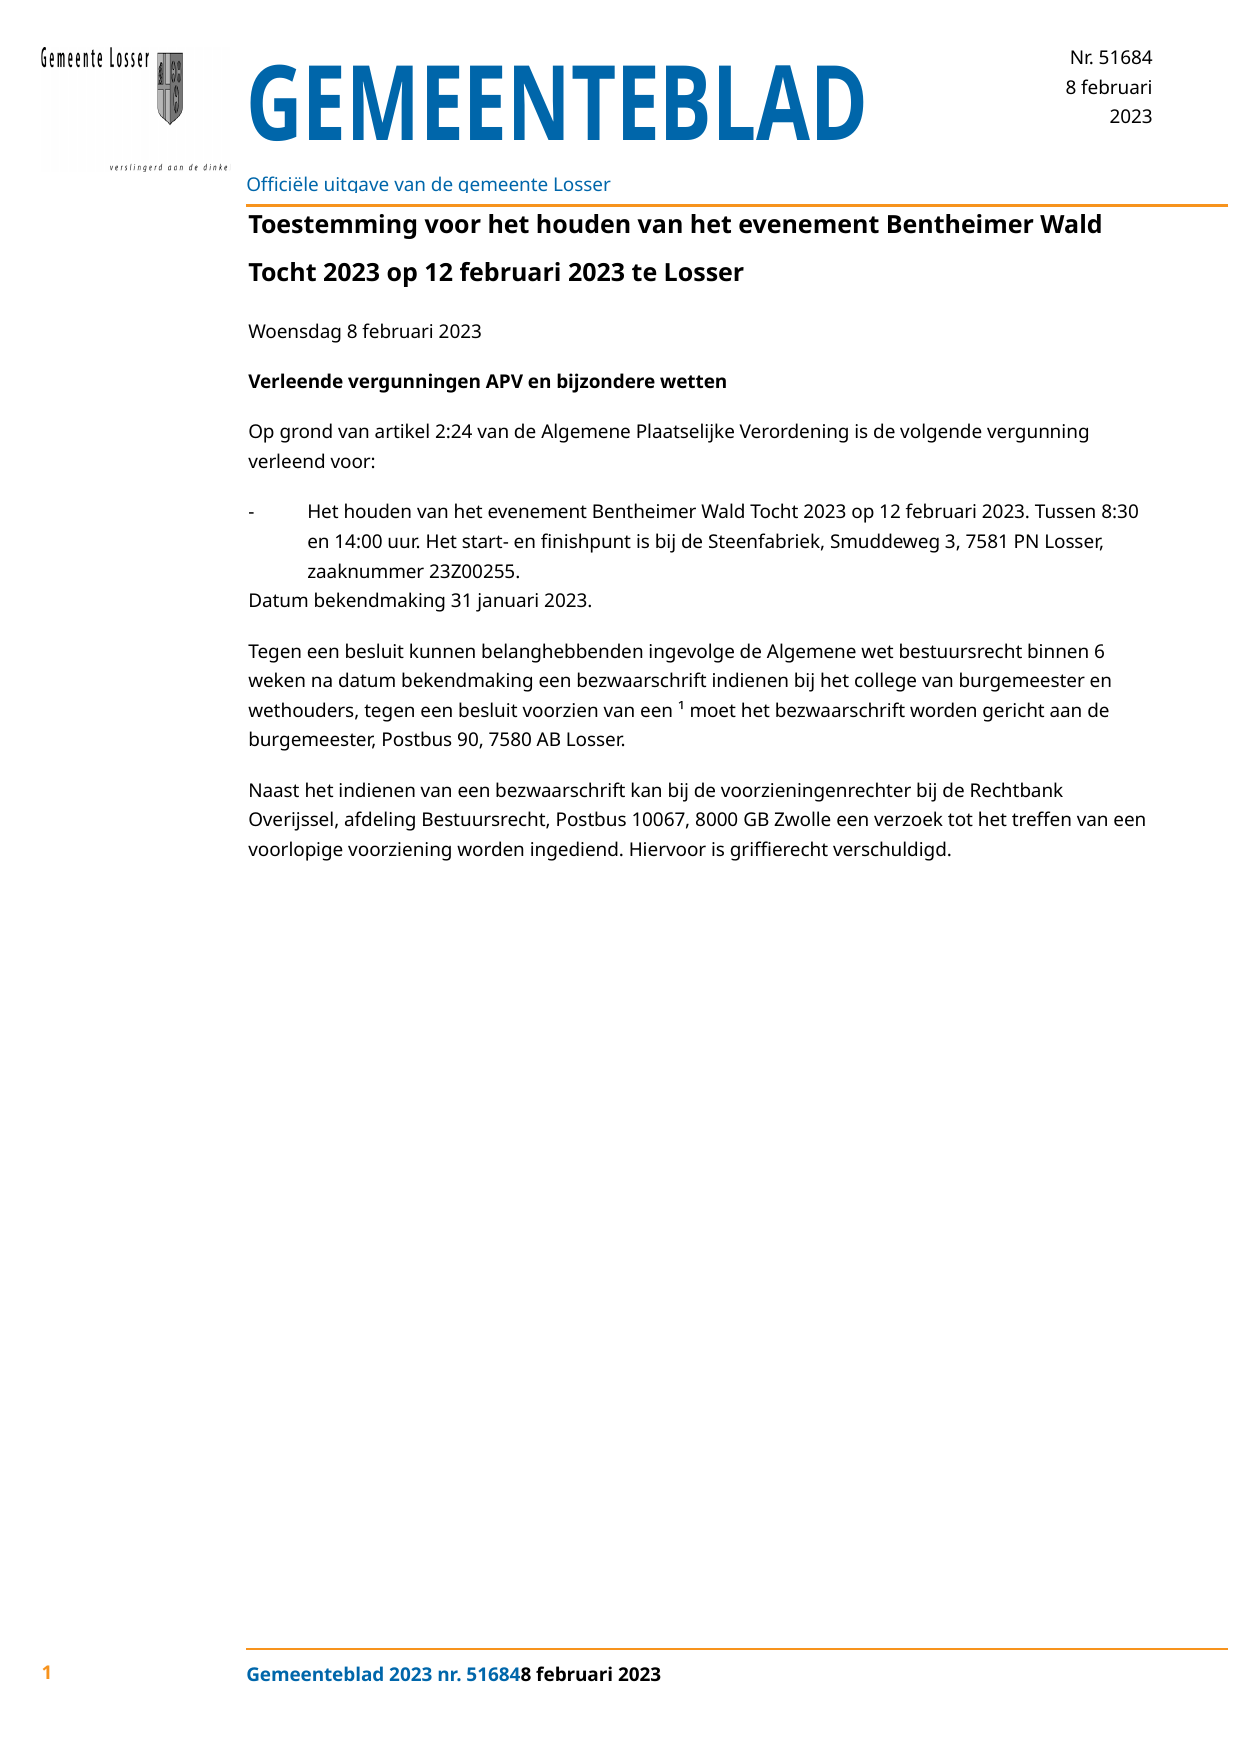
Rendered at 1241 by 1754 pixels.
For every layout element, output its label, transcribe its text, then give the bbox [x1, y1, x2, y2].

text Verleende vergunningen APV en bijzondere wetten [248, 368, 1152, 394]
text Naast het indienen van een bezwaarschrift kan bij de voorzieningenrechter bij de Rechtbank Overijssel, afdeling Bestuursrecht, Postbus 10067, 8000 GB Zwolle een verzoek tot het treffen van een voorlopige voorziening worden ingediend. Hiervoor is griffierecht verschuldigd. [248, 777, 1152, 862]
list Het houden van het evenement Bentheimer Wald Tocht 2023 op 12 februari 2023. Tussen 8:30 en 14:00 uur. Het start- en finishpunt is bij de Steenfabriek, Smuddeweg 3, 7581 PN Losser, zaaknummer 23Z00255. [248, 499, 1152, 584]
text Woensdag 8 februari 2023 [248, 318, 1152, 344]
text Toestemming voor het houden van het evenement Bentheimer Wald Tocht 2023 op 12 februari 2023 te Losser [248, 207, 1152, 288]
text Op grond van artikel 2:24 van de Algemene Plaatselijke Verordening is de volgende vergunning verleend voor: [248, 419, 1152, 474]
picture [41, 47, 231, 172]
text Datum bekendmaking 31 januari 2023. [248, 587, 1152, 613]
text Tegen een besluit kunnen belanghebbenden ingevolge de Algemene wet bestuursrecht binnen 6 weken na datum bekendmaking een bezwaarschrift indienen bij het college van burgemeester en wethouders, tegen een besluit voorzien van een ¹ moet het bezwaarschrift worden gericht aan de burgemeester, Postbus 90, 7580 AB Losser. [248, 638, 1152, 752]
